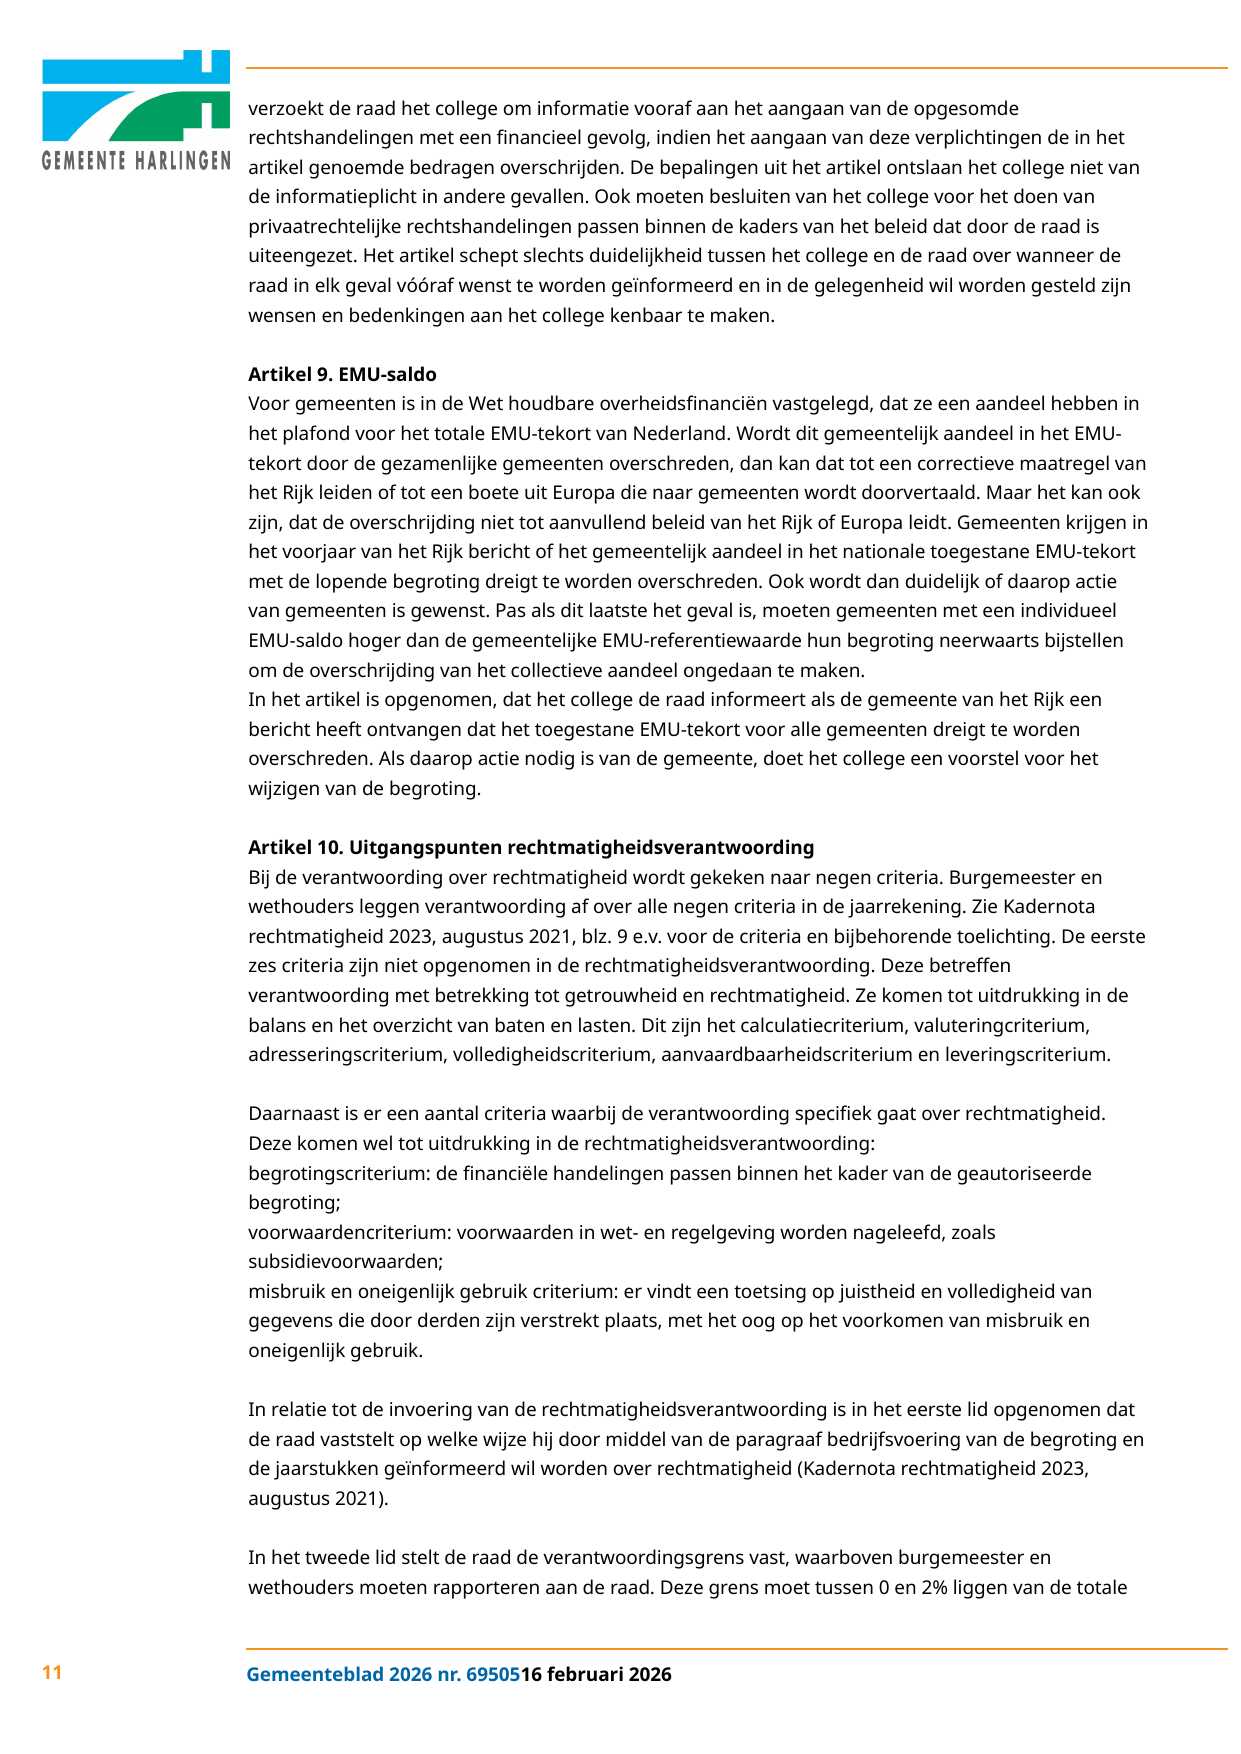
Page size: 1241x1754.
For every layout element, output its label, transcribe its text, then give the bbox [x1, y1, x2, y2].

text In het artikel is opgenomen, dat het college de raad informeert als de gemeente van het Rijk een bericht heeft ontvangen dat het toegestane EMU-tekort voor alle gemeenten dreigt te worden overschreden. Als daarop actie nodig is van de gemeente, doet het college een voorstel voor het wijzigen van de begroting. [248, 686, 1152, 801]
text misbruik en oneigenlijk gebruik criterium: er vindt een toetsing op juistheid en volledigheid van gegevens die door derden zijn verstrekt plaats, met het oog op het voorkomen van misbruik en oneigenlijk gebruik. [248, 1278, 1152, 1363]
text Artikel 9. EMU-saldo [248, 361, 1152, 387]
text In relatie tot de invoering van de rechtmatigheidsverantwoording is in het eerste lid opgenomen dat de raad vaststelt op welke wijze hij door middel van de paragraaf bedrijfsvoering van de begroting en de jaarstukken geïnformeerd wil worden over rechtmatigheid (Kadernota rechtmatigheid 2023, augustus 2021). [248, 1396, 1152, 1511]
text verzoekt de raad het college om informatie vooraf aan het aangaan van de opgesomde rechtshandelingen met een financieel gevolg, indien het aangaan van deze verplichtingen de in het artikel genoemde bedragen overschrijden. De bepalingen uit het artikel ontslaan het college niet van de informatieplicht in andere gevallen. Ook moeten besluiten van het college voor het doen van privaatrechtelijke rechtshandelingen passen binnen de kaders van het beleid dat door de raad is uiteengezet. Het artikel schept slechts duidelijkheid tussen het college en de raad over wanneer de raad in elk geval vóóraf wenst te worden geïnformeerd en in de gelegenheid wil worden gesteld zijn wensen en bedenkingen aan het college kenbaar te maken. [248, 95, 1152, 328]
text Artikel 10. Uitgangspunten rechtmatigheidsverantwoording [248, 834, 1152, 860]
text voorwaardencriterium: voorwaarden in wet- en regelgeving worden nageleefd, zoals subsidievoorwaarden; [248, 1219, 1152, 1274]
text Voor gemeenten is in de Wet houdbare overheidsfinanciën vastgelegd, dat ze een aandeel hebben in het plafond voor het totale EMU-tekort van Nederland. Wordt dit gemeentelijk aandeel in het EMU-tekort door de gezamenlijke gemeenten overschreden, dan kan dat tot een correctieve maatregel van het Rijk leiden of tot een boete uit Europa die naar gemeenten wordt doorvertaald. Maar het kan ook zijn, dat de overschrijding niet tot aanvullend beleid van het Rijk of Europa leidt. Gemeenten krijgen in het voorjaar van het Rijk bericht of het gemeentelijk aandeel in het nationale toegestane EMU-tekort met de lopende begroting dreigt te worden overschreden. Ook wordt dan duidelijk of daarop actie van gemeenten is gewenst. Pas als dit laatste het geval is, moeten gemeenten met een individueel EMU-saldo hoger dan de gemeentelijke EMU-referentiewaarde hun begroting neerwaarts bijstellen om de overschrijding van het collectieve aandeel ongedaan te maken. [248, 391, 1152, 683]
text begrotingscriterium: de financiële handelingen passen binnen het kader van de geautoriseerde begroting; [248, 1160, 1152, 1215]
text Daarnaast is er een aantal criteria waarbij de verantwoording specifiek gaat over rechtmatigheid. Deze komen wel tot uitdrukking in de rechtmatigheidsverantwoording: [248, 1101, 1152, 1156]
text Bij de verantwoording over rechtmatigheid wordt gekeken naar negen criteria. Burgemeester en wethouders leggen verantwoording af over alle negen criteria in de jaarrekening. Zie Kadernota rechtmatigheid 2023, augustus 2021, blz. 9 e.v. voor de criteria en bijbehorende toelichting. De eerste zes criteria zijn niet opgenomen in de rechtmatigheidsverantwoording. Deze betreffen verantwoording met betrekking tot getrouwheid en rechtmatigheid. Ze komen tot uitdrukking in de balans en het overzicht van baten en lasten. Dit zijn het calculatiecriterium, valuteringcriterium, adresseringscriterium, volledigheidscriterium, aanvaardbaarheidscriterium en leveringscriterium. [248, 864, 1152, 1067]
picture [41, 47, 231, 172]
text In het tweede lid stelt de raad de verantwoordingsgrens vast, waarboven burgemeester en wethouders moeten rapporteren aan de raad. Deze grens moet tussen 0 en 2% liggen van de totale [248, 1544, 1152, 1600]
